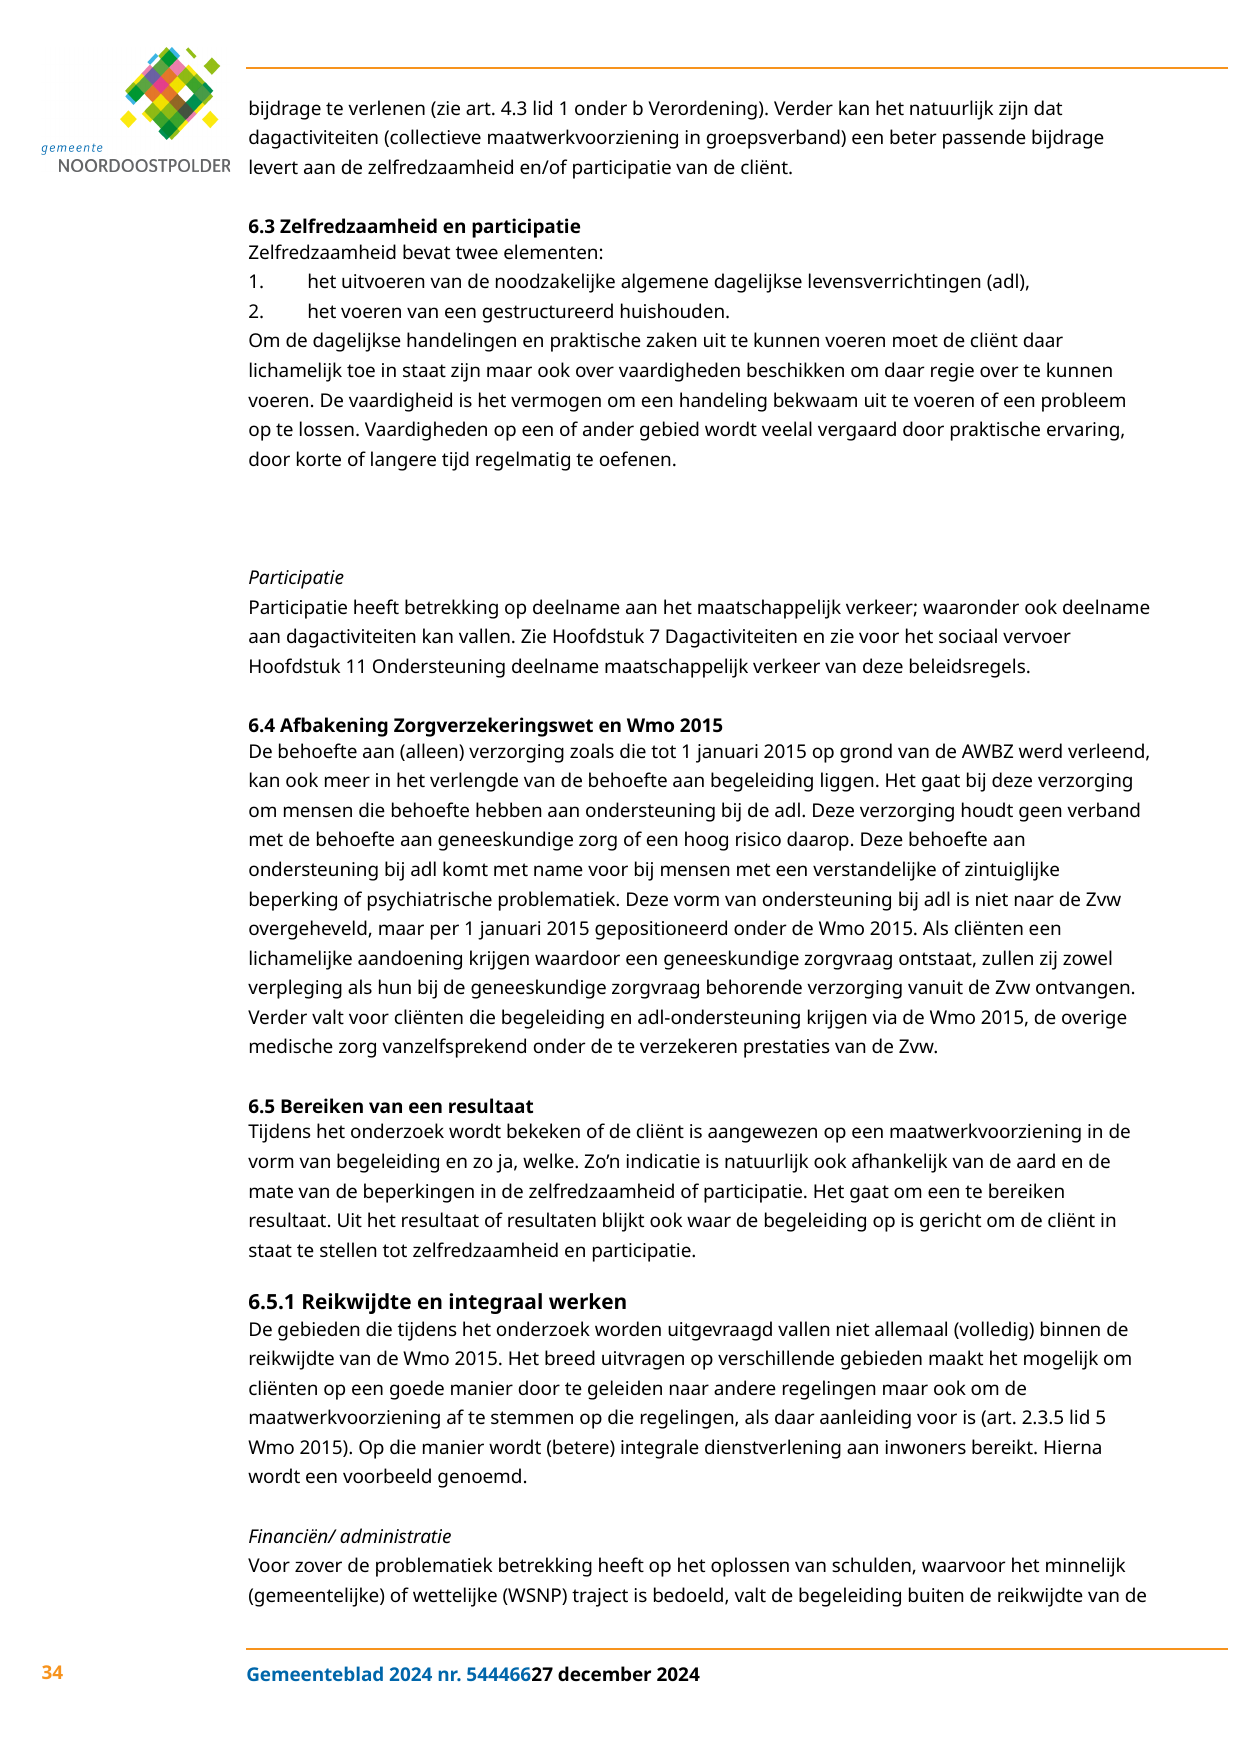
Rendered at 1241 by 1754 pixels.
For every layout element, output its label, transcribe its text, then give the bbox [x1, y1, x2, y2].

text bijdrage te verlenen (zie art. 4.3 lid 1 onder b Verordening). Verder kan het natuurlijk zijn dat dagactiviteiten (collectieve maatwerkvoorziening in groepsverband) een beter passende bijdrage levert aan de zelfredzaamheid en/of participatie van de cliënt. [248, 95, 1152, 180]
text Tijdens het onderzoek wordt bekeken of de cliënt is aangewezen op een maatwerkvoorziening in de vorm van begeleiding en zo ja, welke. Zo’n indicatie is natuurlijk ook afhankelijk van de aard en de mate van de beperkingen in de zelfredzaamheid of participatie. Het gaat om een te bereiken resultaat. Uit het resultaat of resultaten blijkt ook waar de begeleiding op is gericht om de cliënt in staat te stellen tot zelfredzaamheid en participatie. [248, 1119, 1152, 1263]
text 6.4 Afbakening Zorgverzekeringswet en Wmo 2015 [248, 712, 1152, 738]
text De behoefte aan (alleen) verzorging zoals die tot 1 januari 2015 op grond van de AWBZ werd verleend, kan ook meer in het verlengde van de behoefte aan begeleiding liggen. Het gaat bij deze verzorging om mensen die behoefte hebben aan ondersteuning bij de adl. Deze verzorging houdt geen verband met de behoefte aan geneeskundige zorg of een hoog risico daarop. Deze behoefte aan ondersteuning bij adl komt met name voor bij mensen met een verstandelijke of zintuiglijke beperking of psychiatrische problematiek. Deze vorm van ondersteuning bij adl is niet naar de Zvw overgeheveld, maar per 1 januari 2015 gepositioneerd onder de Wmo 2015. Als cliënten een lichamelijke aandoening krijgen waardoor een geneeskundige zorgvraag ontstaat, zullen zij zowel verpleging als hun bij de geneeskundige zorgvraag behorende verzorging vanuit de Zvw ontvangen. Verder valt voor cliënten die begeleiding en adl-ondersteuning krijgen via de Wmo 2015, de overige medische zorg vanzelfsprekend onder de te verzekeren prestaties van de Zvw. [248, 738, 1152, 1059]
text 6.3 Zelfredzaamheid en participatie [248, 213, 1152, 239]
list het voeren van een gestructureerd huishouden. [248, 298, 1152, 324]
text Voor zover de problematiek betrekking heeft op het oplossen van schulden, waarvoor het minnelijk (gemeentelijke) of wettelijke (WSNP) traject is bedoeld, valt de begeleiding buiten de reikwijdte van de [248, 1552, 1152, 1608]
text Om de dagelijkse handelingen en praktische zaken uit te kunnen voeren moet de cliënt daar lichamelijk toe in staat zijn maar ook over vaardigheden beschikken om daar regie over te kunnen voeren. De vaardigheid is het vermogen om een handeling bekwaam uit te voeren of een probleem op te lossen. Vaardigheden op een of ander gebied wordt veelal vergaard door praktische ervaring, door korte of langere tijd regelmatig te oefenen. [248, 328, 1152, 472]
picture [41, 47, 231, 172]
text 6.5.1 Reikwijdte en integraal werken [248, 1287, 1152, 1316]
text Financiën/ administratie [248, 1523, 1152, 1549]
text Participatie heeft betrekking op deelname aan het maatschappelijk verkeer; waaronder ook deelname aan dagactiviteiten kan vallen. Zie Hoofdstuk 7 Dagactiviteiten en zie voor het sociaal vervoer Hoofdstuk 11 Ondersteuning deelname maatschappelijk verkeer van deze beleidsregels. [248, 594, 1152, 679]
list het uitvoeren van de noodzakelijke algemene dagelijkse levensverrichtingen (adl), [248, 268, 1152, 294]
text De gebieden die tijdens het onderzoek worden uitgevraagd vallen niet allemaal (volledig) binnen de reikwijdte van de Wmo 2015. Het breed uitvragen op verschillende gebieden maakt het mogelijk om cliënten op een goede manier door te geleiden naar andere regelingen maar ook om de maatwerkvoorziening af te stemmen op die regelingen, als daar aanleiding voor is (art. 2.3.5 lid 5 Wmo 2015). Op die manier wordt (betere) integrale dienstverlening aan inwoners bereikt. Hierna wordt een voorbeeld genoemd. [248, 1316, 1152, 1489]
text 6.5 Bereiken van een resultaat [248, 1093, 1152, 1119]
text Zelfredzaamheid bevat twee elementen: [248, 239, 1152, 264]
text Participatie [248, 564, 1152, 590]
